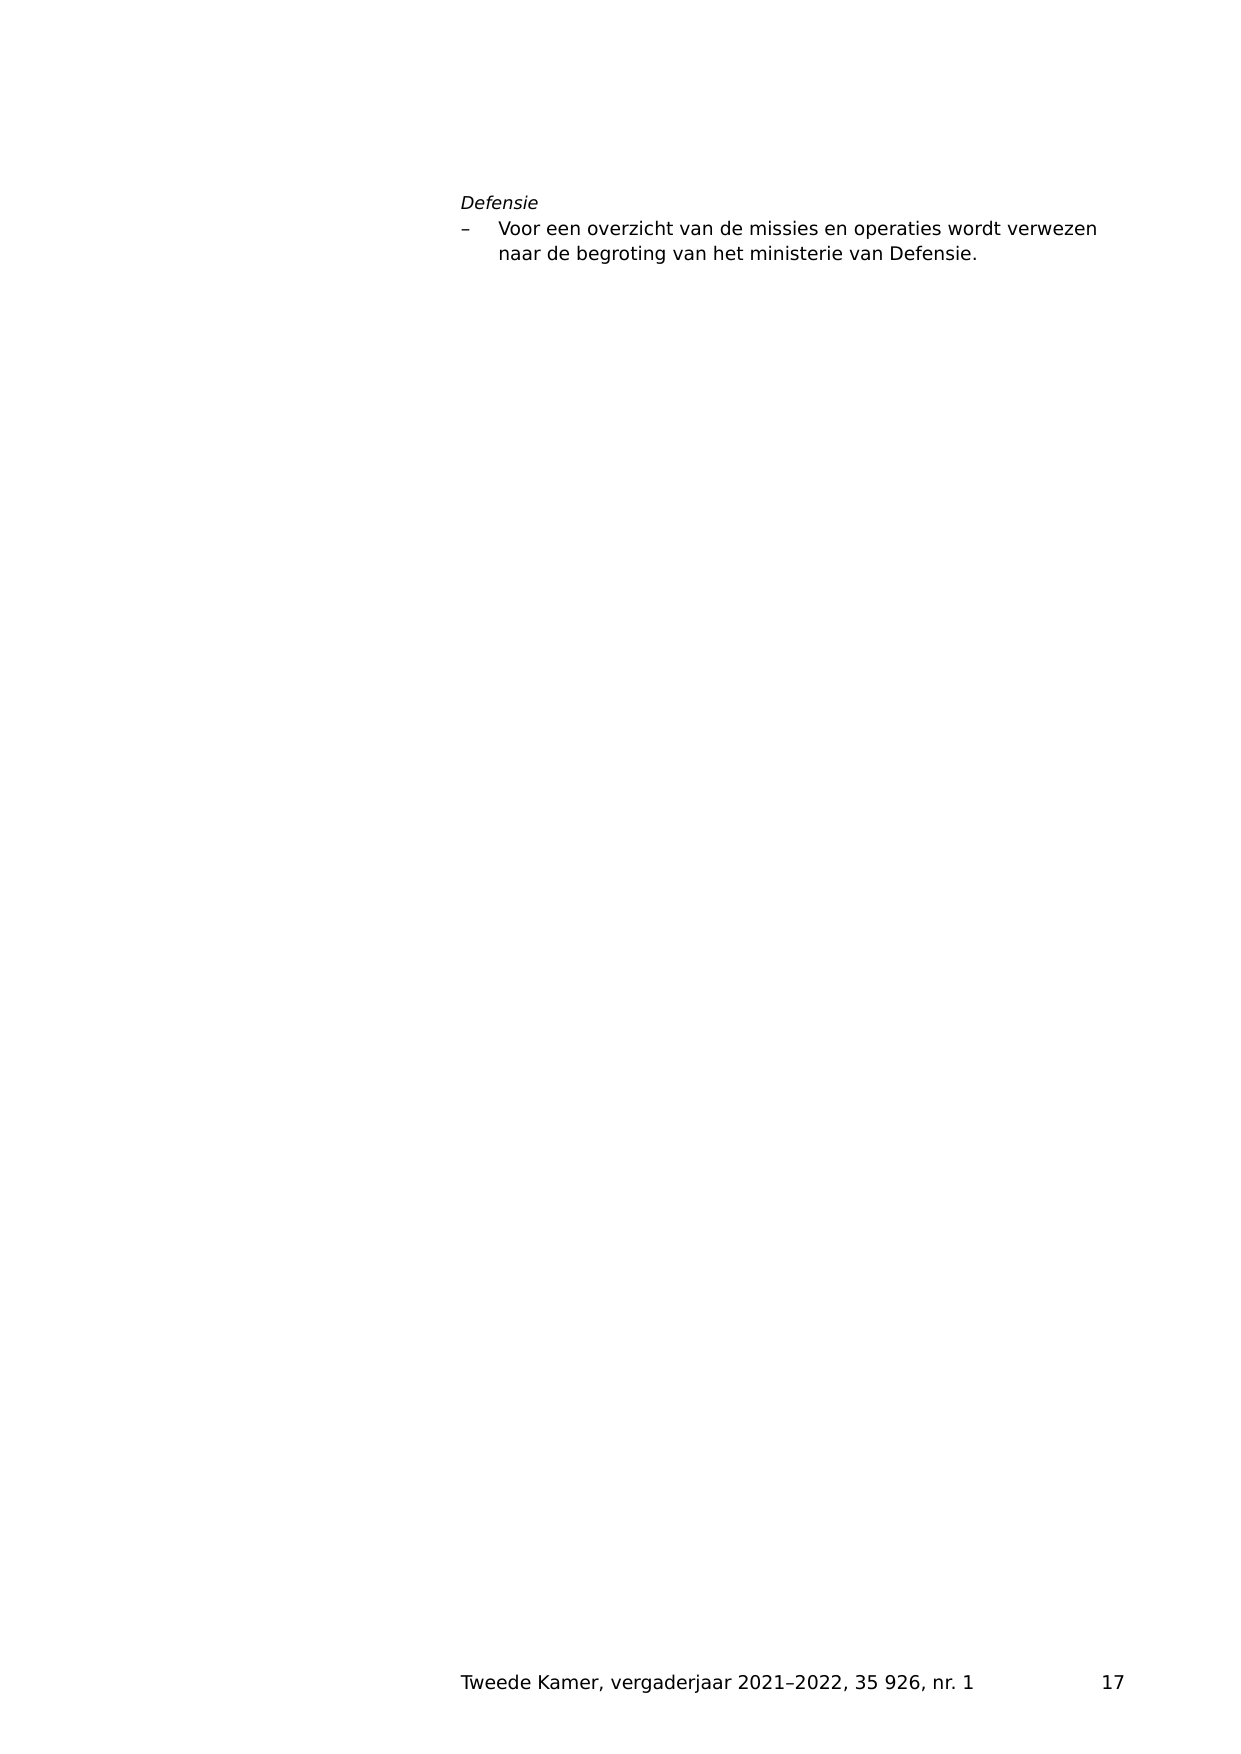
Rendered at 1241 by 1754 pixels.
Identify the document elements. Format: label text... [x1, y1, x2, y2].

text Defensie [461, 191, 1125, 214]
list Voor een overzicht van de missies en operaties wordt verwezen naar de begroting van het ministerie van Defensie. [461, 216, 1125, 266]
